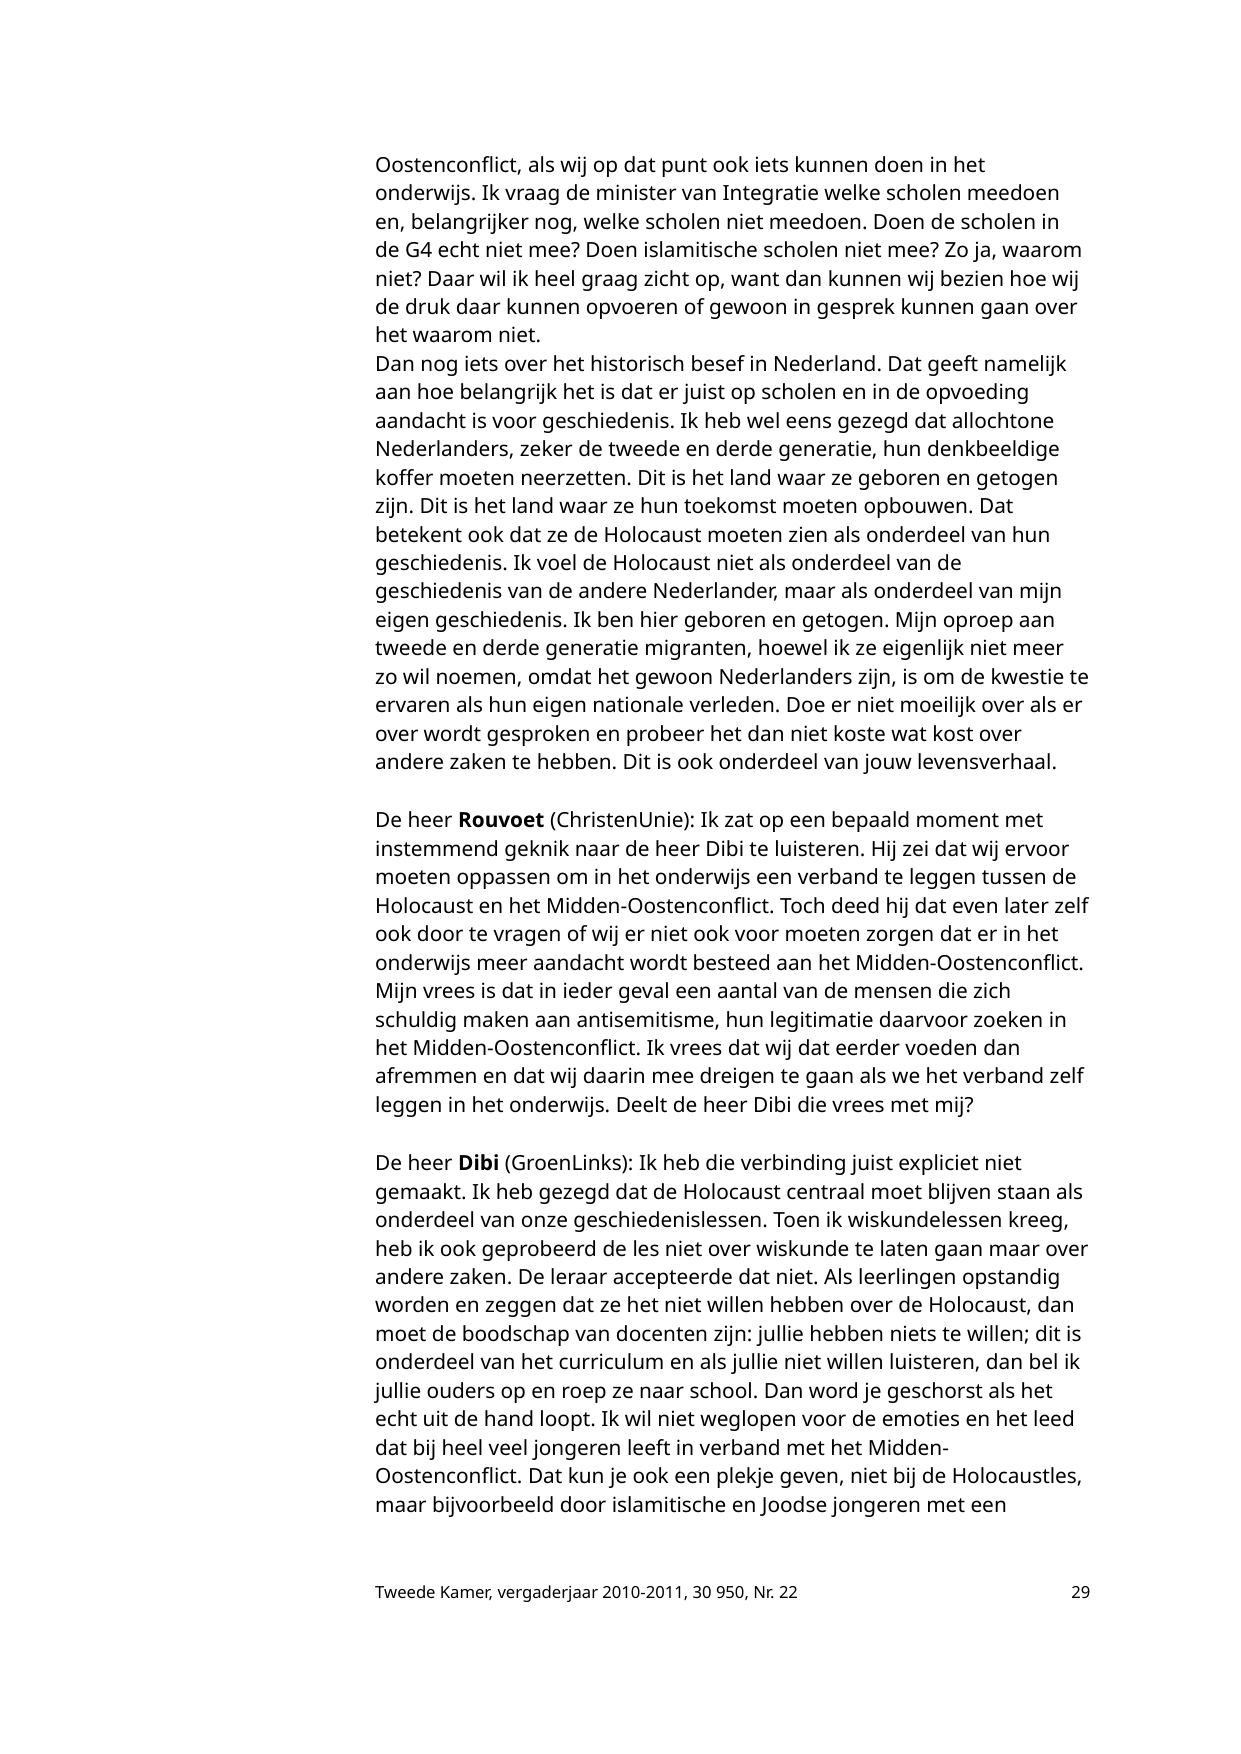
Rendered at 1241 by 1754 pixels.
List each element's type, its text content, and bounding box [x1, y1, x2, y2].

text Oostenconflict, als wij op dat punt ook iets kunnen doen in het onderwijs. Ik vraag de minister van Integratie welke scholen meedoen en, belangrijker nog, welke scholen niet meedoen. Doen de scholen in de G4 echt niet mee? Doen islamitische scholen niet mee? Zo ja, waarom niet? Daar wil ik heel graag zicht op, want dan kunnen wij bezien hoe wij de druk daar kunnen opvoeren of gewoon in gesprek kunnen gaan over het waarom niet. [375, 150, 1090, 349]
text De heer Rouvoet (ChristenUnie): Ik zat op een bepaald moment met instemmend geknik naar de heer Dibi te luisteren. Hij zei dat wij ervoor moeten oppassen om in het onderwijs een verband te leggen tussen de Holocaust en het Midden-Oostenconflict. Toch deed hij dat even later zelf ook door te vragen of wij er niet ook voor moeten zorgen dat er in het onderwijs meer aandacht wordt besteed aan het Midden-Oostenconflict. Mijn vrees is dat in ieder geval een aantal van de mensen die zich schuldig maken aan antisemitisme, hun legitimatie daarvoor zoeken in het Midden-Oostenconflict. Ik vrees dat wij dat eerder voeden dan afremmen en dat wij daarin mee dreigen te gaan als we het verband zelf leggen in het onderwijs. Deelt de heer Dibi die vrees met mij? [375, 806, 1090, 1118]
text De heer Dibi (GroenLinks): Ik heb die verbinding juist expliciet niet gemaakt. Ik heb gezegd dat de Holocaust centraal moet blijven staan als onderdeel van onze geschiedenislessen. Toen ik wiskundelessen kreeg, heb ik ook geprobeerd de les niet over wiskunde te laten gaan maar over andere zaken. De leraar accepteerde dat niet. Als leerlingen opstandig worden en zeggen dat ze het niet willen hebben over de Holocaust, dan moet de boodschap van docenten zijn: jullie hebben niets te willen; dit is onderdeel van het curriculum en als jullie niet willen luisteren, dan bel ik jullie ouders op en roep ze naar school. Dan word je geschorst als het echt uit de hand loopt. Ik wil niet weglopen voor de emoties en het leed dat bij heel veel jongeren leeft in verband met het Midden-Oostenconflict. Dat kun je ook een plekje geven, niet bij de Holocaustles, maar bijvoorbeeld door islamitische en Joodse jongeren met een [375, 1148, 1090, 1518]
text Dan nog iets over het historisch besef in Nederland. Dat geeft namelijk aan hoe belangrijk het is dat er juist op scholen en in de opvoeding aandacht is voor geschiedenis. Ik heb wel eens gezegd dat allochtone Nederlanders, zeker de tweede en derde generatie, hun denkbeeldige koffer moeten neerzetten. Dit is het land waar ze geboren en getogen zijn. Dit is het land waar ze hun toekomst moeten opbouwen. Dat betekent ook dat ze de Holocaust moeten zien als onderdeel van hun geschiedenis. Ik voel de Holocaust niet als onderdeel van de geschiedenis van de andere Nederlander, maar als onderdeel van mijn eigen geschiedenis. Ik ben hier geboren en getogen. Mijn oproep aan tweede en derde generatie migranten, hoewel ik ze eigenlijk niet meer zo wil noemen, omdat het gewoon Nederlanders zijn, is om de kwestie te ervaren als hun eigen nationale verleden. Doe er niet moeilijk over als er over wordt gesproken en probeer het dan niet koste wat kost over andere zaken te hebben. Dit is ook onderdeel van jouw levensverhaal. [375, 349, 1090, 776]
